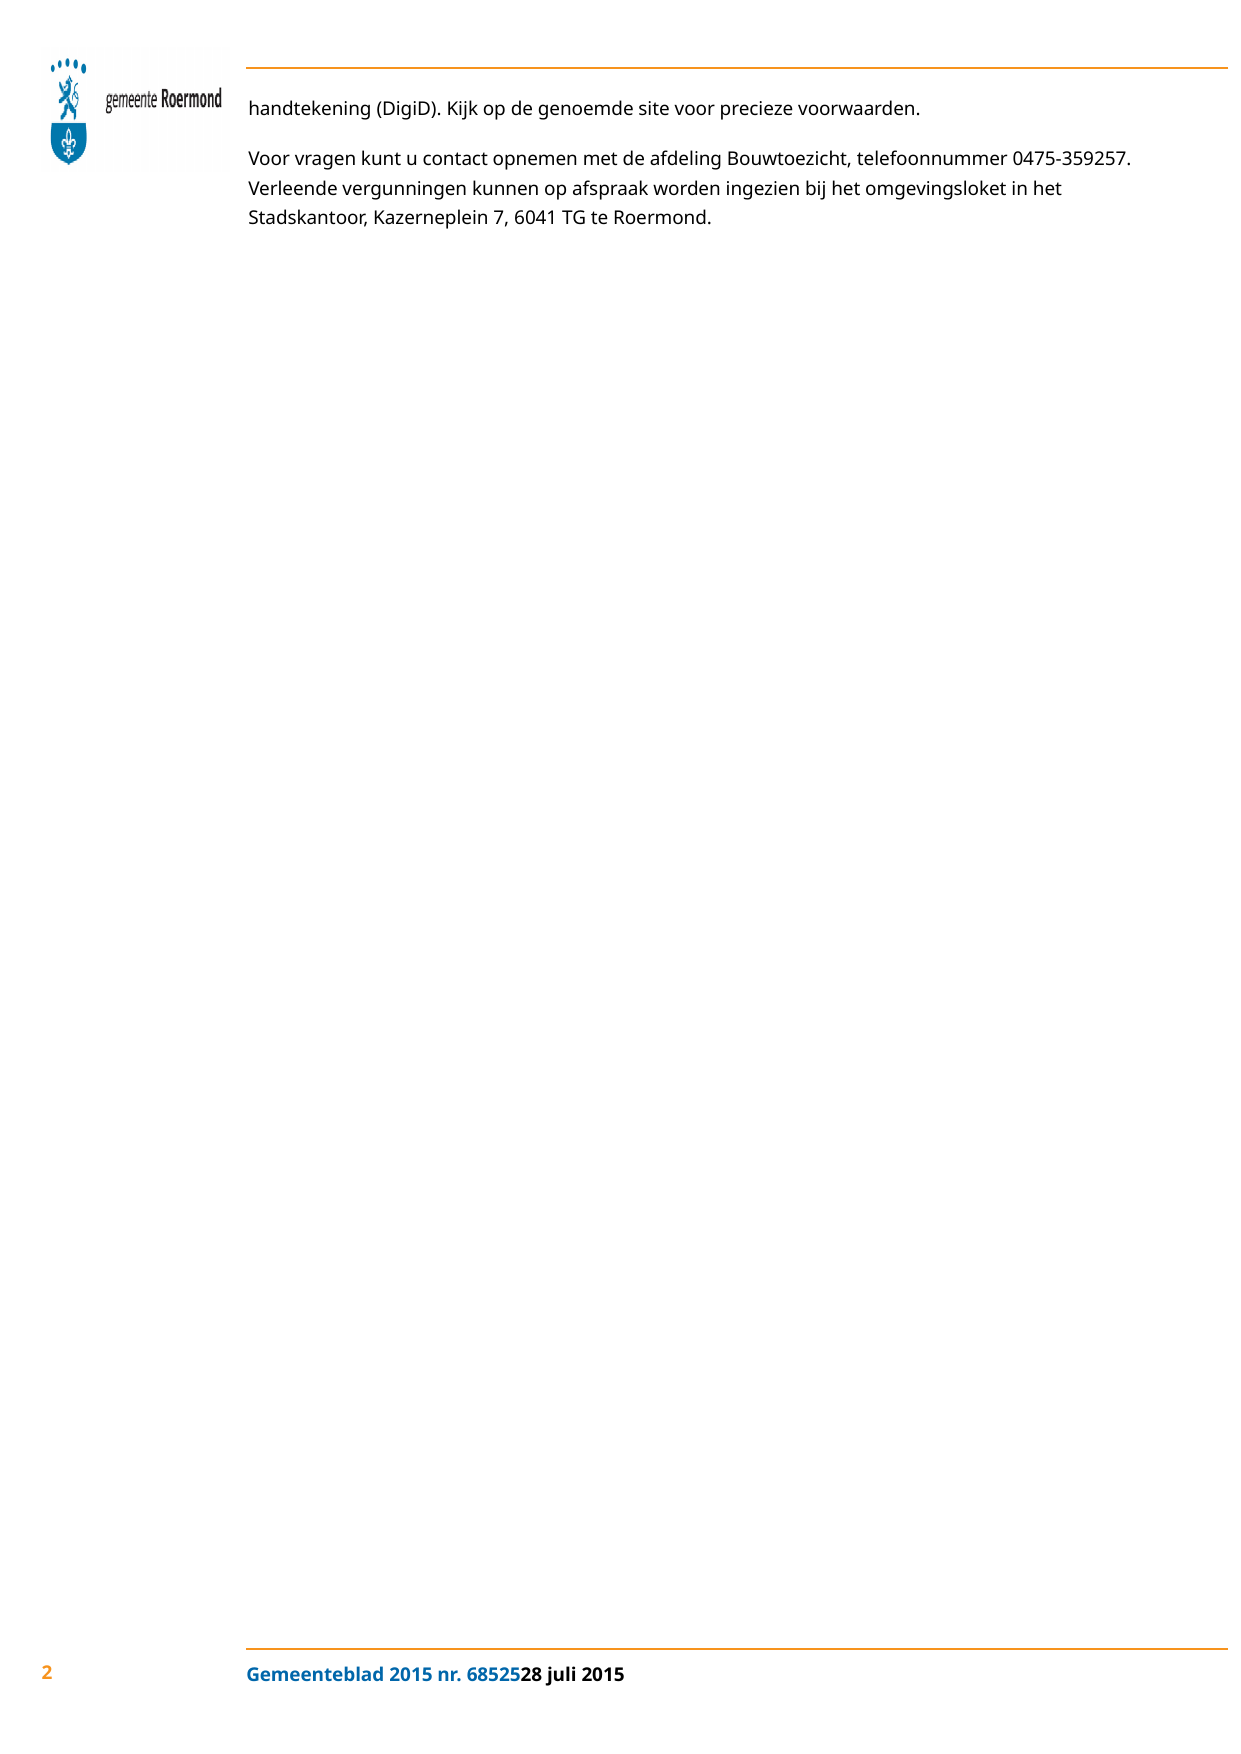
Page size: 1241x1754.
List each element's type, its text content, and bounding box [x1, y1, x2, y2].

text handtekening (DigiD). Kijk op de genoemde site voor precieze voorwaarden. [248, 95, 1152, 121]
text Voor vragen kunt u contact opnemen met de afdeling Bouwtoezicht, telefoonnummer 0475-359257. Verleende vergunningen kunnen op afspraak worden ingezien bij het omgevingsloket in het Stadskantoor, Kazerneplein 7, 6041 TG te Roermond. [248, 145, 1152, 230]
picture [41, 47, 231, 172]
